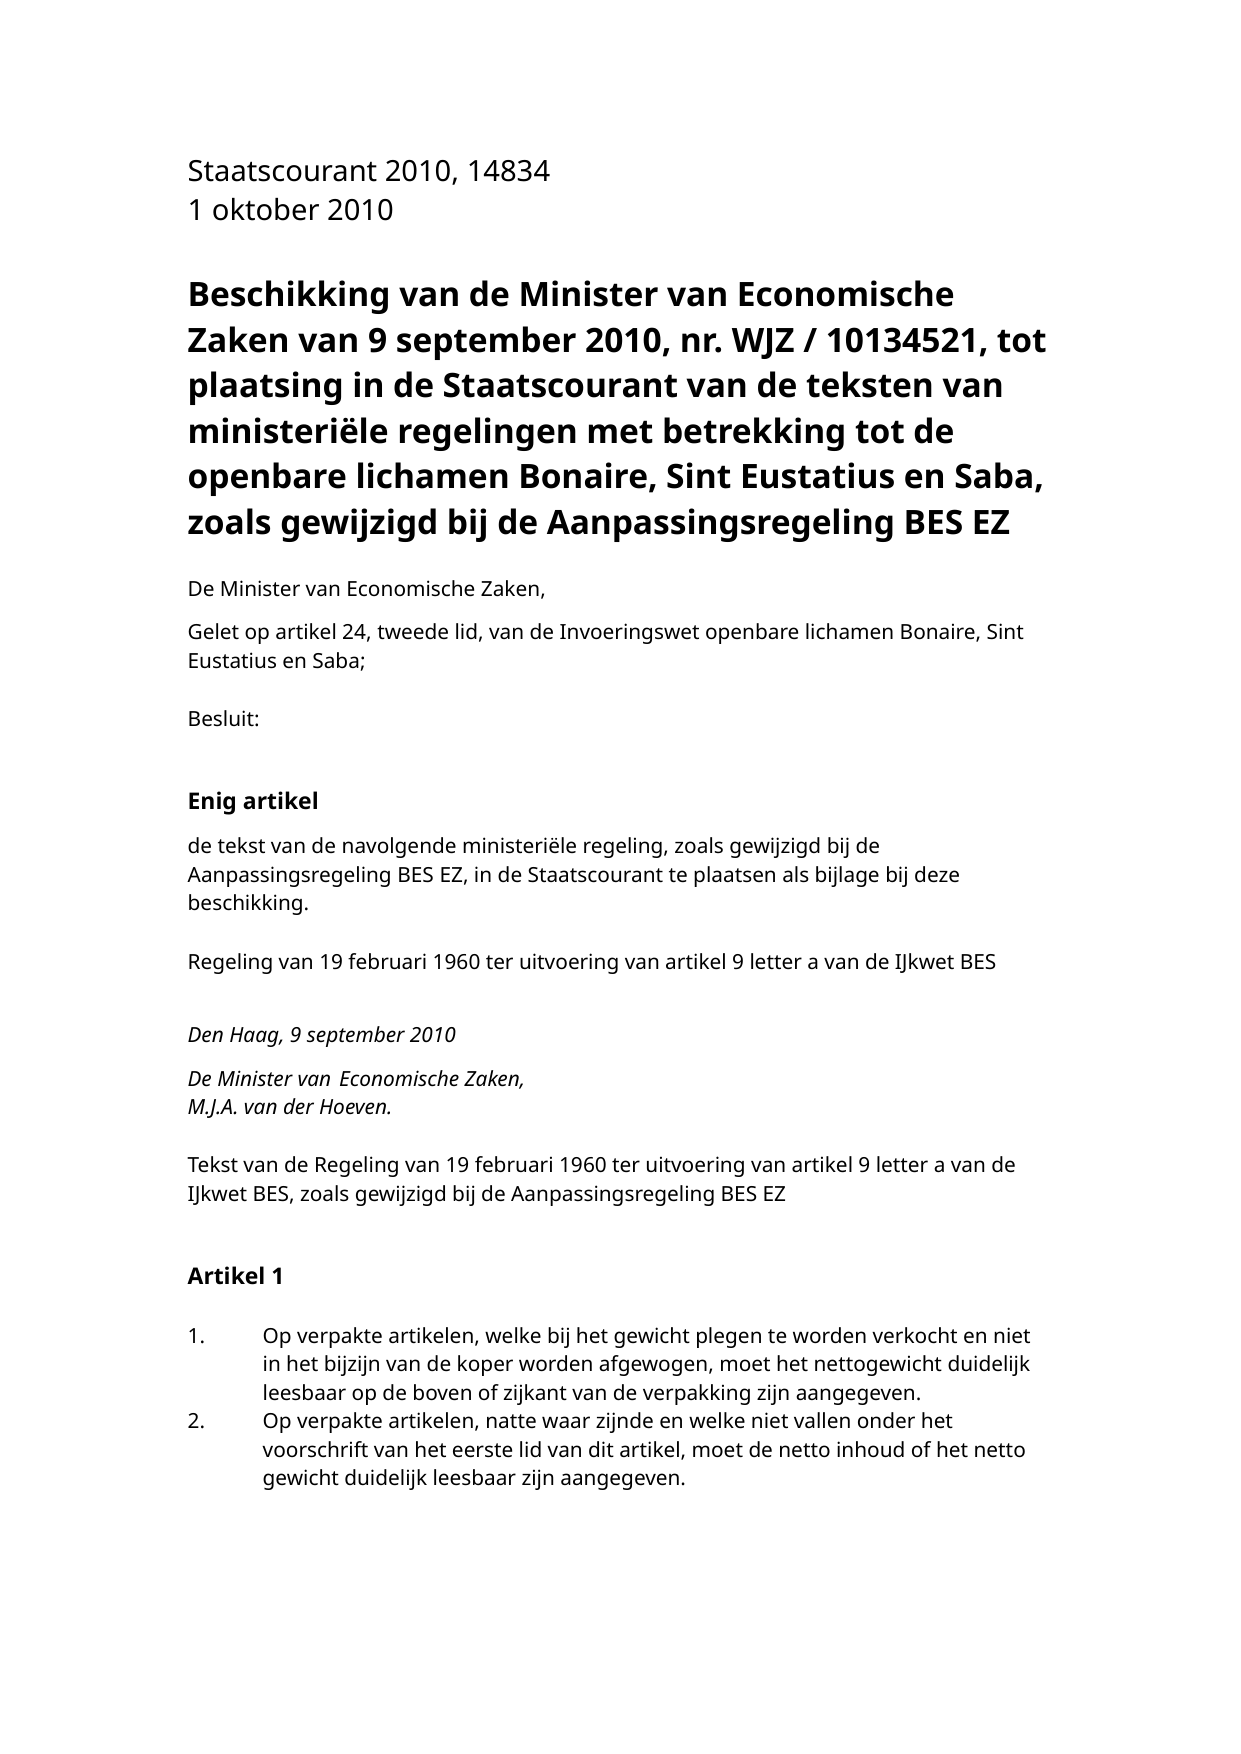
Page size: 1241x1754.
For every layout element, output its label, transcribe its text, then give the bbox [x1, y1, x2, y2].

text Gelet op artikel 24, tweede lid, van de Invoeringswet openbare lichamen Bonaire, Sint Eustatius en Saba; [187, 617, 1053, 674]
subtitle Artikel 1 [187, 1260, 1053, 1291]
subtitle Tekst van de Regeling van 19 februari 1960 ter uitvoering van artikel 9 letter a van de IJkwet BES, zoals gewijzigd bij de Aanpassingsregeling BES EZ [187, 1151, 1053, 1207]
text De Minister van Economische Zaken, [187, 574, 1053, 602]
subtitle Enig artikel [187, 785, 1053, 816]
list Op verpakte artikelen, natte waar zijnde en welke niet vallen onder het voorschrift van het eerste lid van dit artikel, moet de netto inhoud of het netto gewicht duidelijk leesbaar zijn aangegeven. [187, 1406, 1053, 1492]
text de tekst van de navolgende ministeriële regeling, zoals gewijzigd bij de Aanpassingsregeling BES EZ, in de Staatscourant te plaatsen als bijlage bij deze beschikking. [187, 831, 1053, 917]
subtitle Beschikking van de Minister van Economische Zaken van 9 september 2010, nr. WJZ / 10134521, tot plaatsing in de Staatscourant van de teksten van ministeriële regelingen met betrekking tot de openbare lichamen Bonaire, Sint Eustatius en Saba, zoals gewijzigd bij de Aanpassingsregeling BES EZ [187, 271, 1053, 544]
list Op verpakte artikelen, welke bij het gewicht plegen te worden verkocht en niet in het bijzijn van de koper worden afgewogen, moet het nettogewicht duidelijk leesbaar op de boven of zijkant van de verpakking zijn aangegeven. [187, 1321, 1053, 1406]
text Regeling van 19 februari 1960 ter uitvoering van artikel 9 letter a van de IJkwet BES [187, 947, 1053, 975]
text Besluit: [187, 704, 1053, 733]
text Den Haag, 9 september 2010 [187, 1020, 1053, 1049]
text De Minister van Economische Zaken, [187, 1064, 1053, 1092]
text Staatscourant 2010, 14834 [187, 150, 1053, 190]
text M.J.A. van der Hoeven. [187, 1092, 1053, 1121]
text 1 oktober 2010 [187, 190, 1053, 229]
